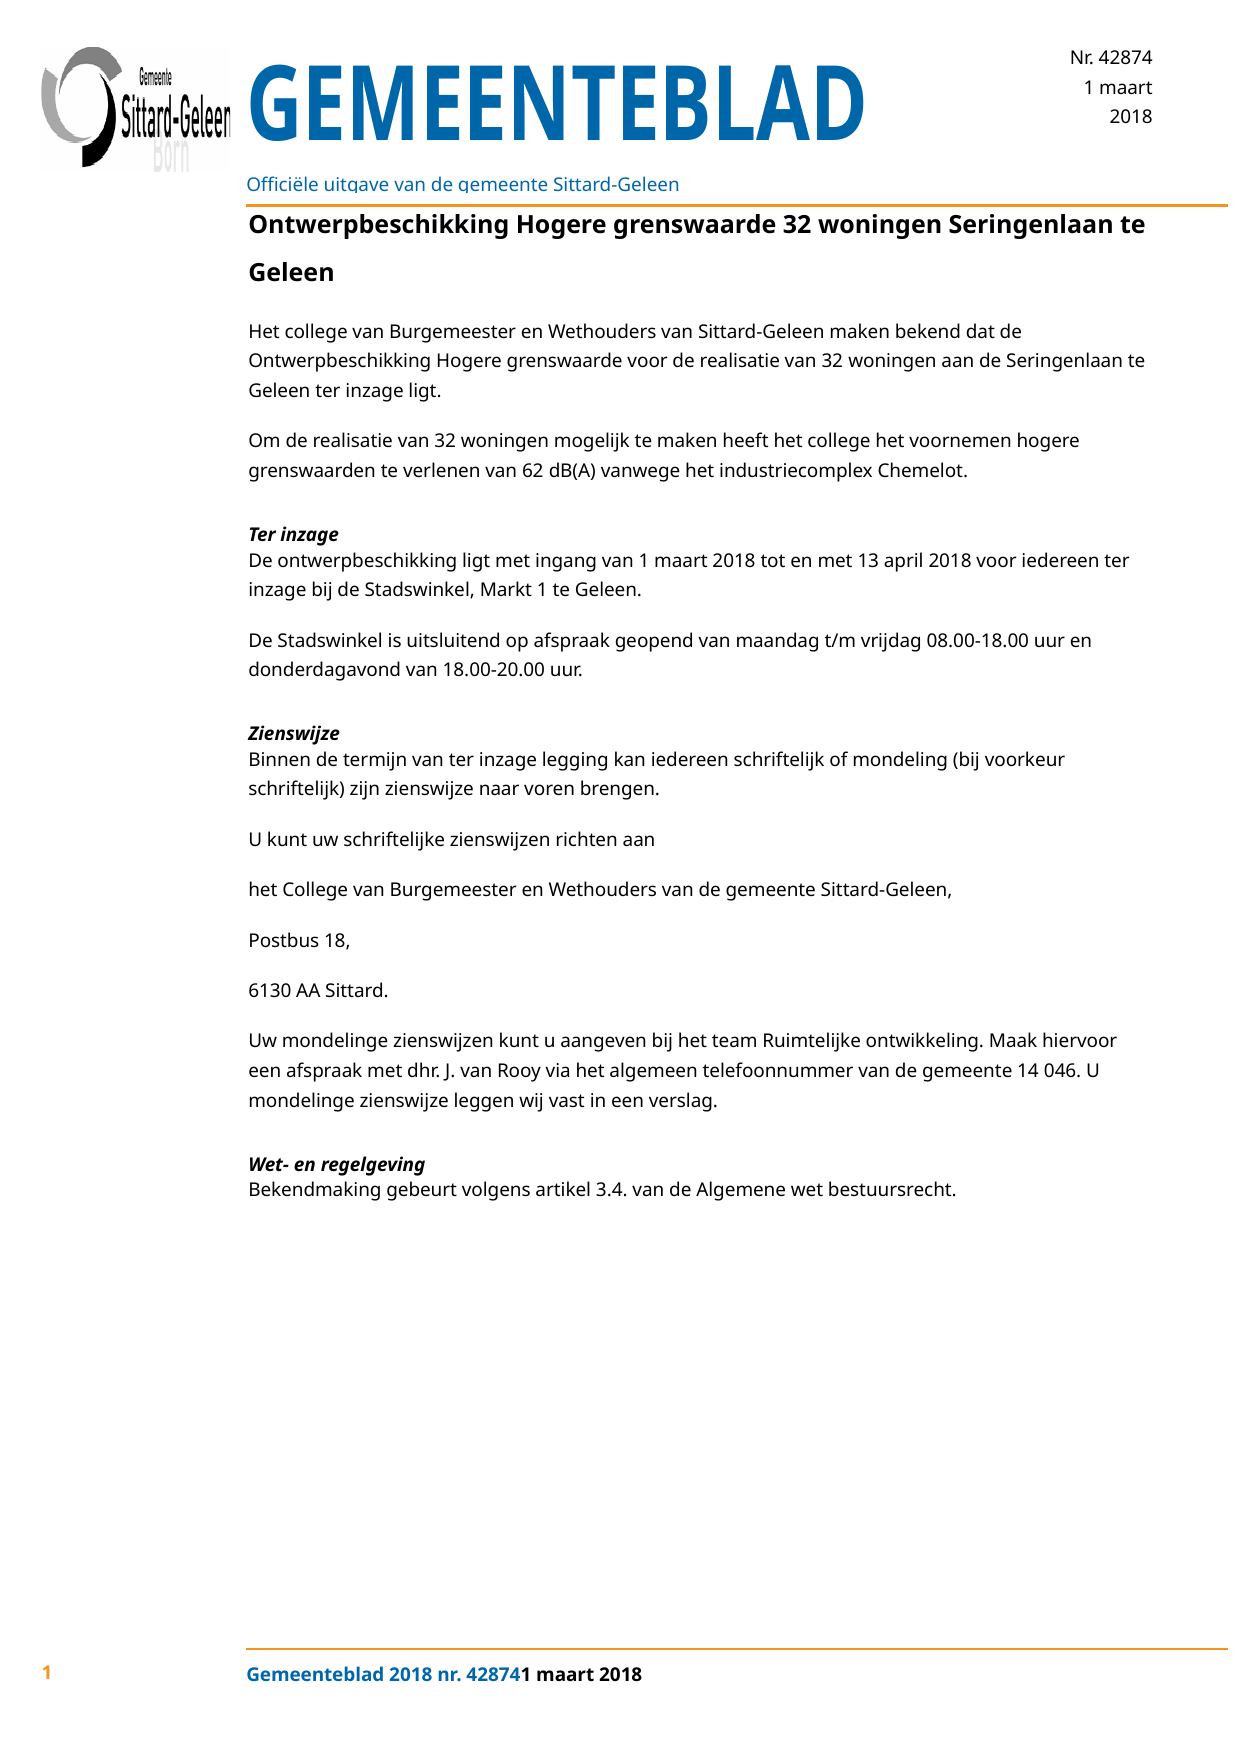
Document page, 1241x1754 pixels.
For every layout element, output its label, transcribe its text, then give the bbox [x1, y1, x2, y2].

text Zienswijze [248, 720, 1152, 746]
text Om de realisatie van 32 woningen mogelijk te maken heeft het college het voornemen hogere grenswaarden te verlenen van 62 dB(A) vanwege het industriecomplex Chemelot. [248, 427, 1152, 483]
text Ontwerpbeschikking Hogere grenswaarde 32 woningen Seringenlaan te Geleen [248, 207, 1152, 288]
text Postbus 18, [248, 927, 1152, 953]
text De ontwerpbeschikking ligt met ingang van 1 maart 2018 tot en met 13 april 2018 voor iedereen ter inzage bij de Stadswinkel, Markt 1 te Geleen. [248, 547, 1152, 602]
text Ter inzage [248, 521, 1152, 547]
text Binnen de termijn van ter inzage legging kan iedereen schriftelijk of mondeling (bij voorkeur schriftelijk) zijn zienswijze naar voren brengen. [248, 746, 1152, 801]
text het College van Burgemeester en Wethouders van de gemeente Sittard-Geleen, [248, 876, 1152, 902]
text De Stadswinkel is uitsluitend op afspraak geopend van maandag t/m vrijdag 08.00-18.00 uur en donderdagavond van 18.00-20.00 uur. [248, 627, 1152, 682]
picture [41, 47, 231, 172]
text 6130 AA Sittard. [248, 977, 1152, 1003]
text U kunt uw schriftelijke zienswijzen richten aan [248, 826, 1152, 852]
text Uw mondelinge zienswijzen kunt u aangeven bij het team Ruimtelijke ontwikkeling. Maak hiervoor een afspraak met dhr. J. van Rooy via het algemeen telefoonnummer van de gemeente 14 046. U mondelinge zienswijze leggen wij vast in een verslag. [248, 1028, 1152, 1113]
text Bekendmaking gebeurt volgens artikel 3.4. van de Algemene wet bestuursrecht. [248, 1177, 1152, 1202]
text Het college van Burgemeester en Wethouders van Sittard-Geleen maken bekend dat de Ontwerpbeschikking Hogere grenswaarde voor de realisatie van 32 woningen aan de Seringenlaan te Geleen ter inzage ligt. [248, 318, 1152, 403]
text Wet- en regelgeving [248, 1151, 1152, 1177]
